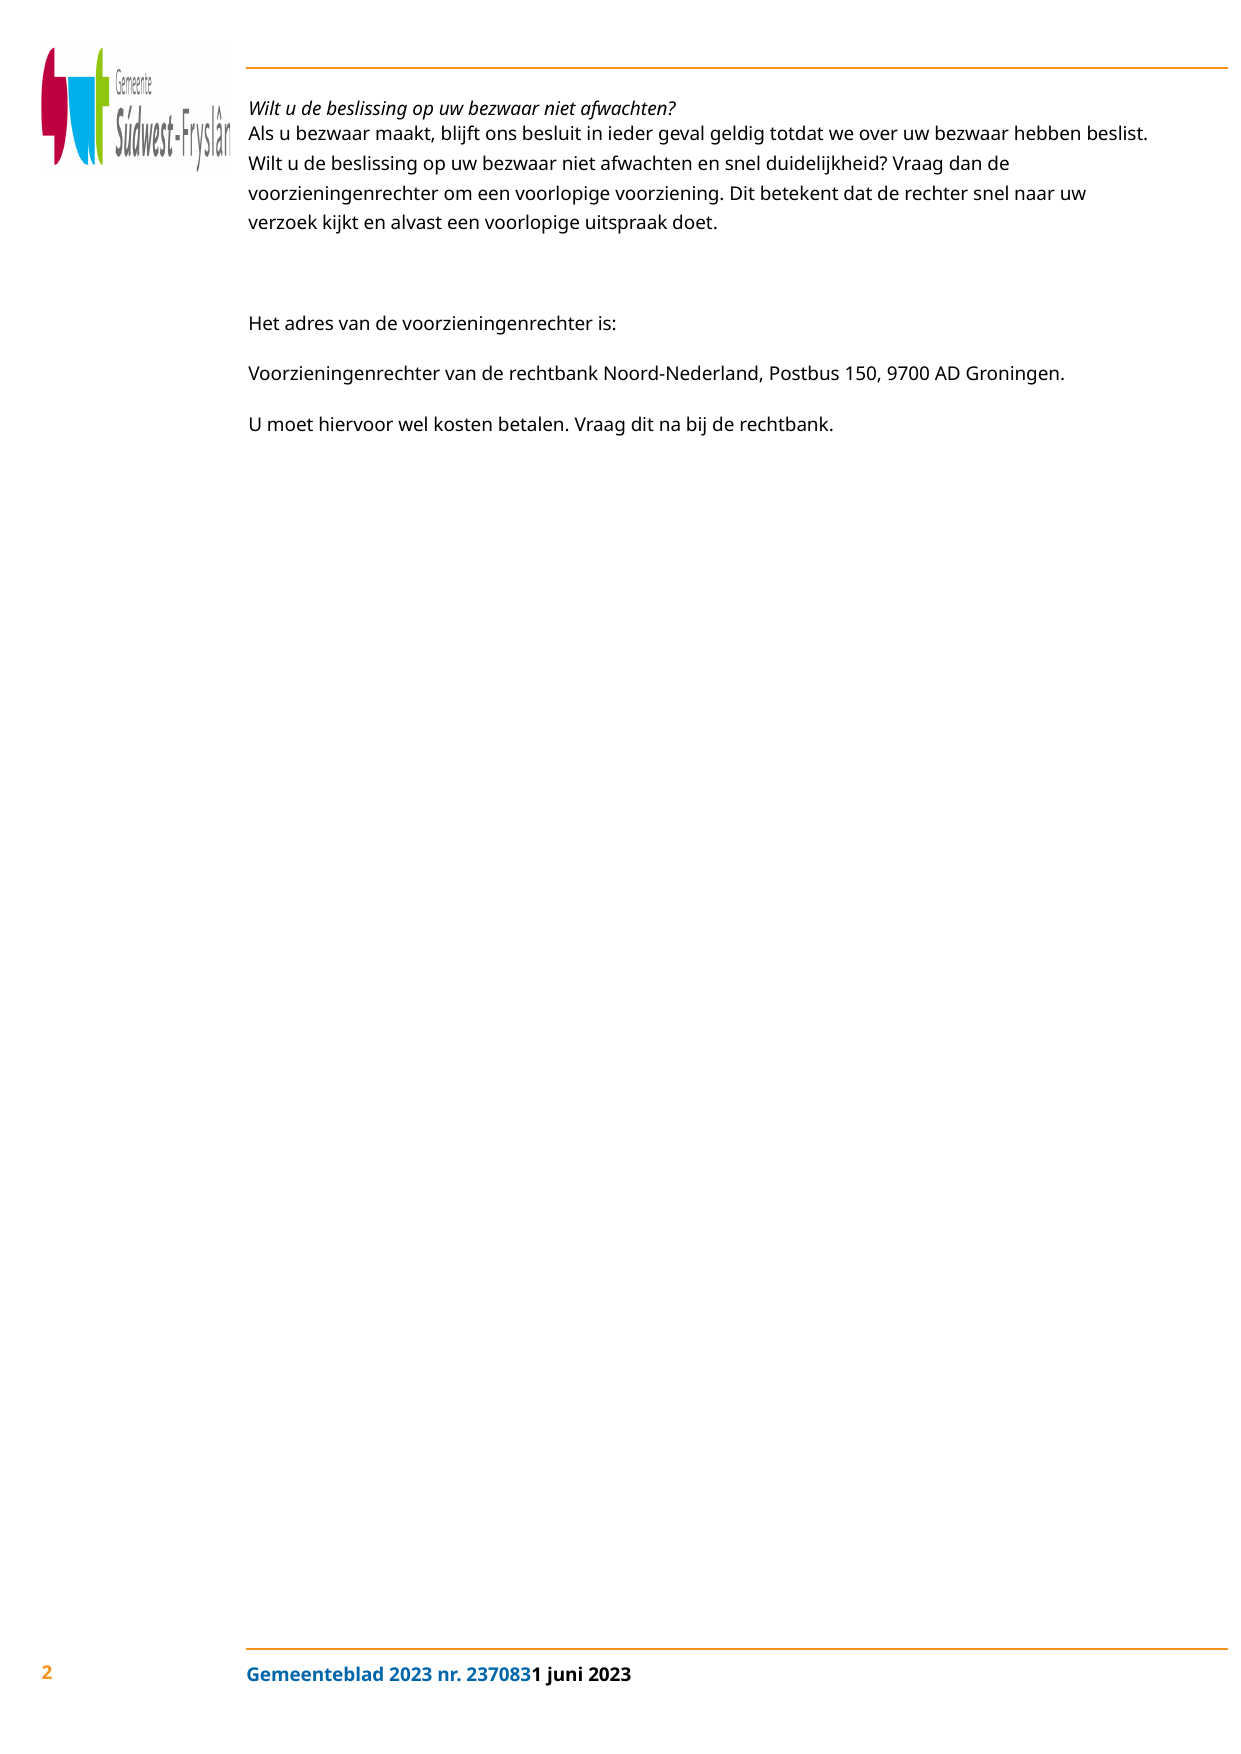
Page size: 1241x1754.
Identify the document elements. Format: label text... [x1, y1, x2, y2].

text Het adres van de voorzieningenrechter is: [248, 310, 1152, 336]
text Voorzieningenrechter van de rechtbank Noord-Nederland, Postbus 150, 9700 AD Groningen. [248, 361, 1152, 386]
text Als u bezwaar maakt, blijft ons besluit in ieder geval geldig totdat we over uw bezwaar hebben beslist. Wilt u de beslissing op uw bezwaar niet afwachten en snel duidelijkheid? Vraag dan de voorzieningenrechter om een voorlopige voorziening. Dit betekent dat de rechter snel naar uw verzoek kijkt en alvast een voorlopige uitspraak doet. [248, 121, 1152, 235]
picture [41, 47, 231, 172]
text Wilt u de beslissing op uw bezwaar niet afwachten? [248, 95, 1152, 121]
text U moet hiervoor wel kosten betalen. Vraag dit na bij de rechtbank. [248, 411, 1152, 437]
